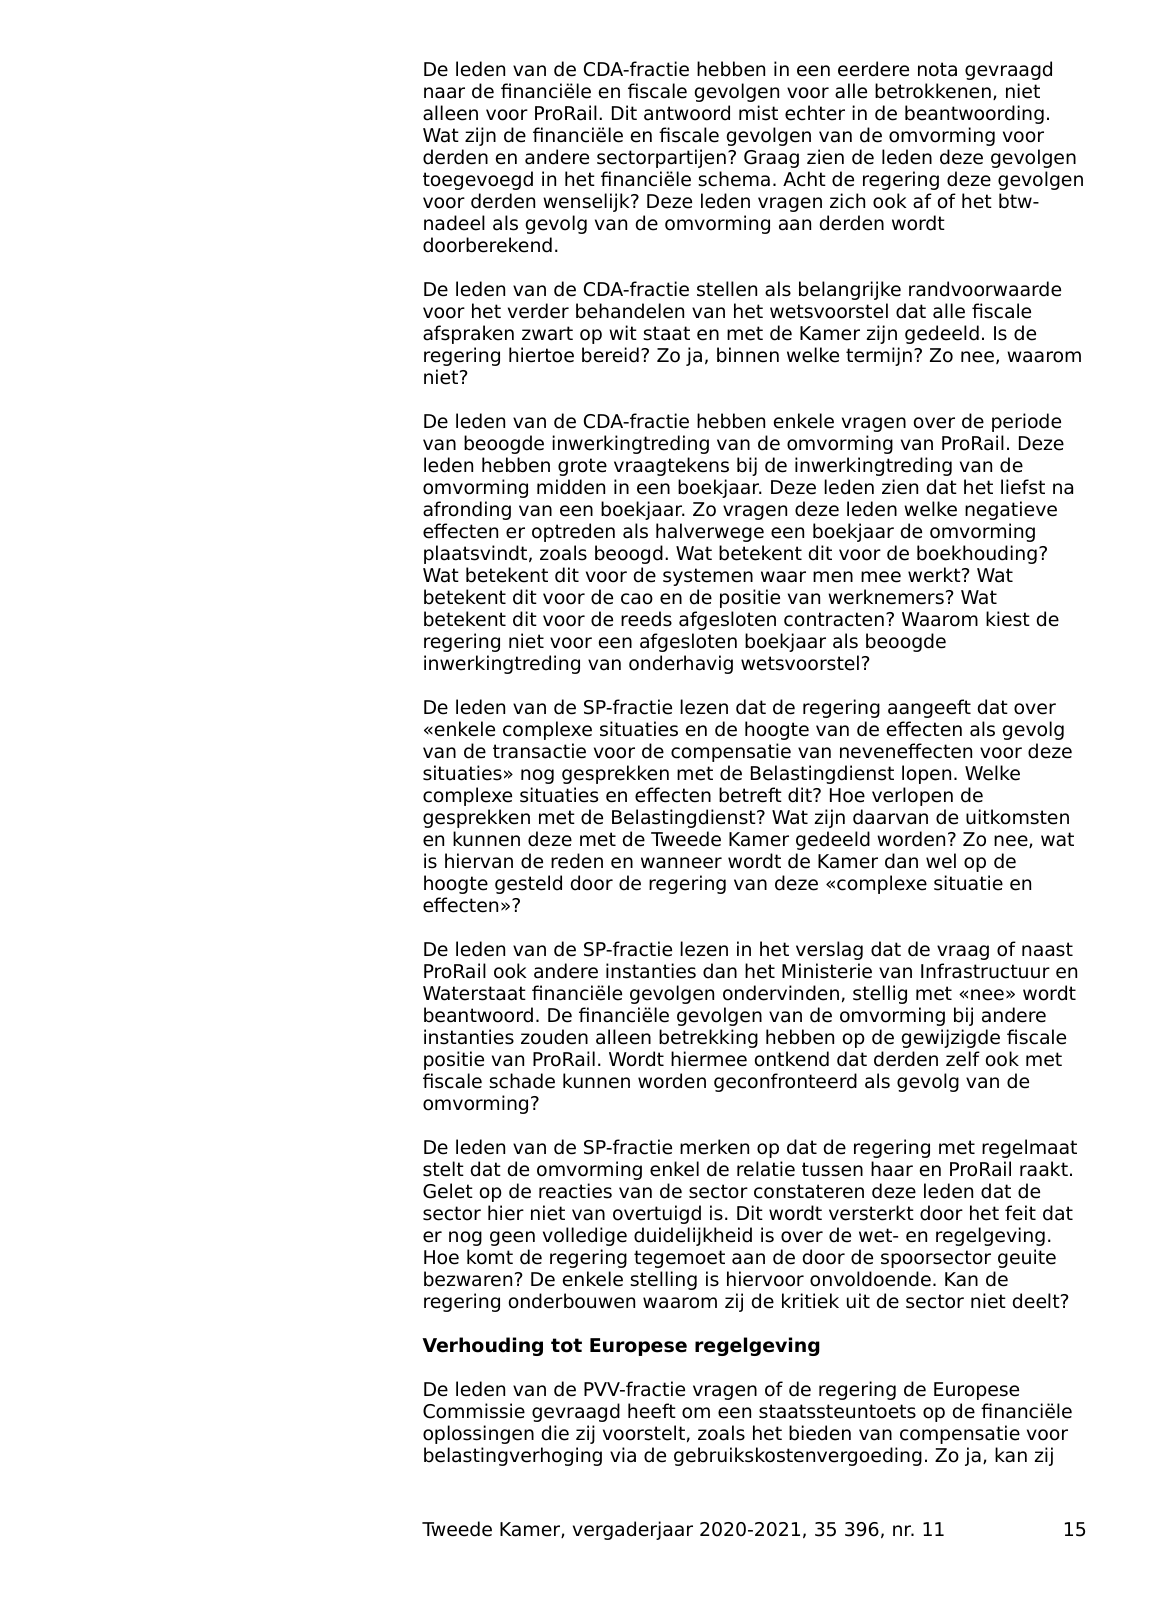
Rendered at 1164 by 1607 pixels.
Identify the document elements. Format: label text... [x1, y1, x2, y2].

text De leden van de PVV-fractie vragen of de regering de Europese Commissie gevraagd heeft om een staatssteuntoets op de financiële oplossingen die zij voorstelt, zoals het bieden van compensatie voor belastingverhoging via de gebruikskostenvergoeding. Zo ja, kan zij [422, 1379, 1087, 1467]
text De leden van de CDA-fractie hebben enkele vragen over de periode van beoogde inwerkingtreding van de omvorming van ProRail. Deze leden hebben grote vraagtekens bij de inwerkingtreding van de omvorming midden in een boekjaar. Deze leden zien dat het liefst na afronding van een boekjaar. Zo vragen deze leden welke negatieve effecten er optreden als halverwege een boekjaar de omvorming plaatsvindt, zoals beoogd. Wat betekent dit voor de boekhouding? Wat betekent dit voor de systemen waar men mee werkt? Wat betekent dit voor de cao en de positie van werknemers? Wat betekent dit voor de reeds afgesloten contracten? Waarom kiest de regering niet voor een afgesloten boekjaar als beoogde inwerkingtreding van onderhavig wetsvoorstel? [422, 411, 1087, 675]
subtitle Verhouding tot Europese regelgeving [422, 1335, 1087, 1357]
text De leden van de SP-fractie lezen dat de regering aangeeft dat over «enkele complexe situaties en de hoogte van de effecten als gevolg van de transactie voor de compensatie van neveneffecten voor deze situaties» nog gesprekken met de Belastingdienst lopen. Welke complexe situaties en effecten betreft dit? Hoe verlopen de gesprekken met de Belastingdienst? Wat zijn daarvan de uitkomsten en kunnen deze met de Tweede Kamer gedeeld worden? Zo nee, wat is hiervan de reden en wanneer wordt de Kamer dan wel op de hoogte gesteld door de regering van deze «complexe situatie en effecten»? [422, 697, 1087, 917]
text De leden van de SP-fractie merken op dat de regering met regelmaat stelt dat de omvorming enkel de relatie tussen haar en ProRail raakt. Gelet op de reacties van de sector constateren deze leden dat de sector hier niet van overtuigd is. Dit wordt versterkt door het feit dat er nog geen volledige duidelijkheid is over de wet- en regelgeving. Hoe komt de regering tegemoet aan de door de spoorsector geuite bezwaren? De enkele stelling is hiervoor onvoldoende. Kan de regering onderbouwen waarom zij de kritiek uit de sector niet deelt? [422, 1137, 1087, 1313]
text De leden van de CDA-fractie hebben in een eerdere nota gevraagd naar de financiële en fiscale gevolgen voor alle betrokkenen, niet alleen voor ProRail. Dit antwoord mist echter in de beantwoording. Wat zijn de financiële en fiscale gevolgen van de omvorming voor derden en andere sectorpartijen? Graag zien de leden deze gevolgen toegevoegd in het financiële schema. Acht de regering deze gevolgen voor derden wenselijk? Deze leden vragen zich ook af of het btw-nadeel als gevolg van de omvorming aan derden wordt doorberekend. [422, 59, 1087, 257]
text De leden van de SP-fractie lezen in het verslag dat de vraag of naast ProRail ook andere instanties dan het Ministerie van Infrastructuur en Waterstaat financiële gevolgen ondervinden, stellig met «nee» wordt beantwoord. De financiële gevolgen van de omvorming bij andere instanties zouden alleen betrekking hebben op de gewijzigde fiscale positie van ProRail. Wordt hiermee ontkend dat derden zelf ook met fiscale schade kunnen worden geconfronteerd als gevolg van de omvorming? [422, 939, 1087, 1115]
text De leden van de CDA-fractie stellen als belangrijke randvoorwaarde voor het verder behandelen van het wetsvoorstel dat alle fiscale afspraken zwart op wit staat en met de Kamer zijn gedeeld. Is de regering hiertoe bereid? Zo ja, binnen welke termijn? Zo nee, waarom niet? [422, 279, 1087, 389]
